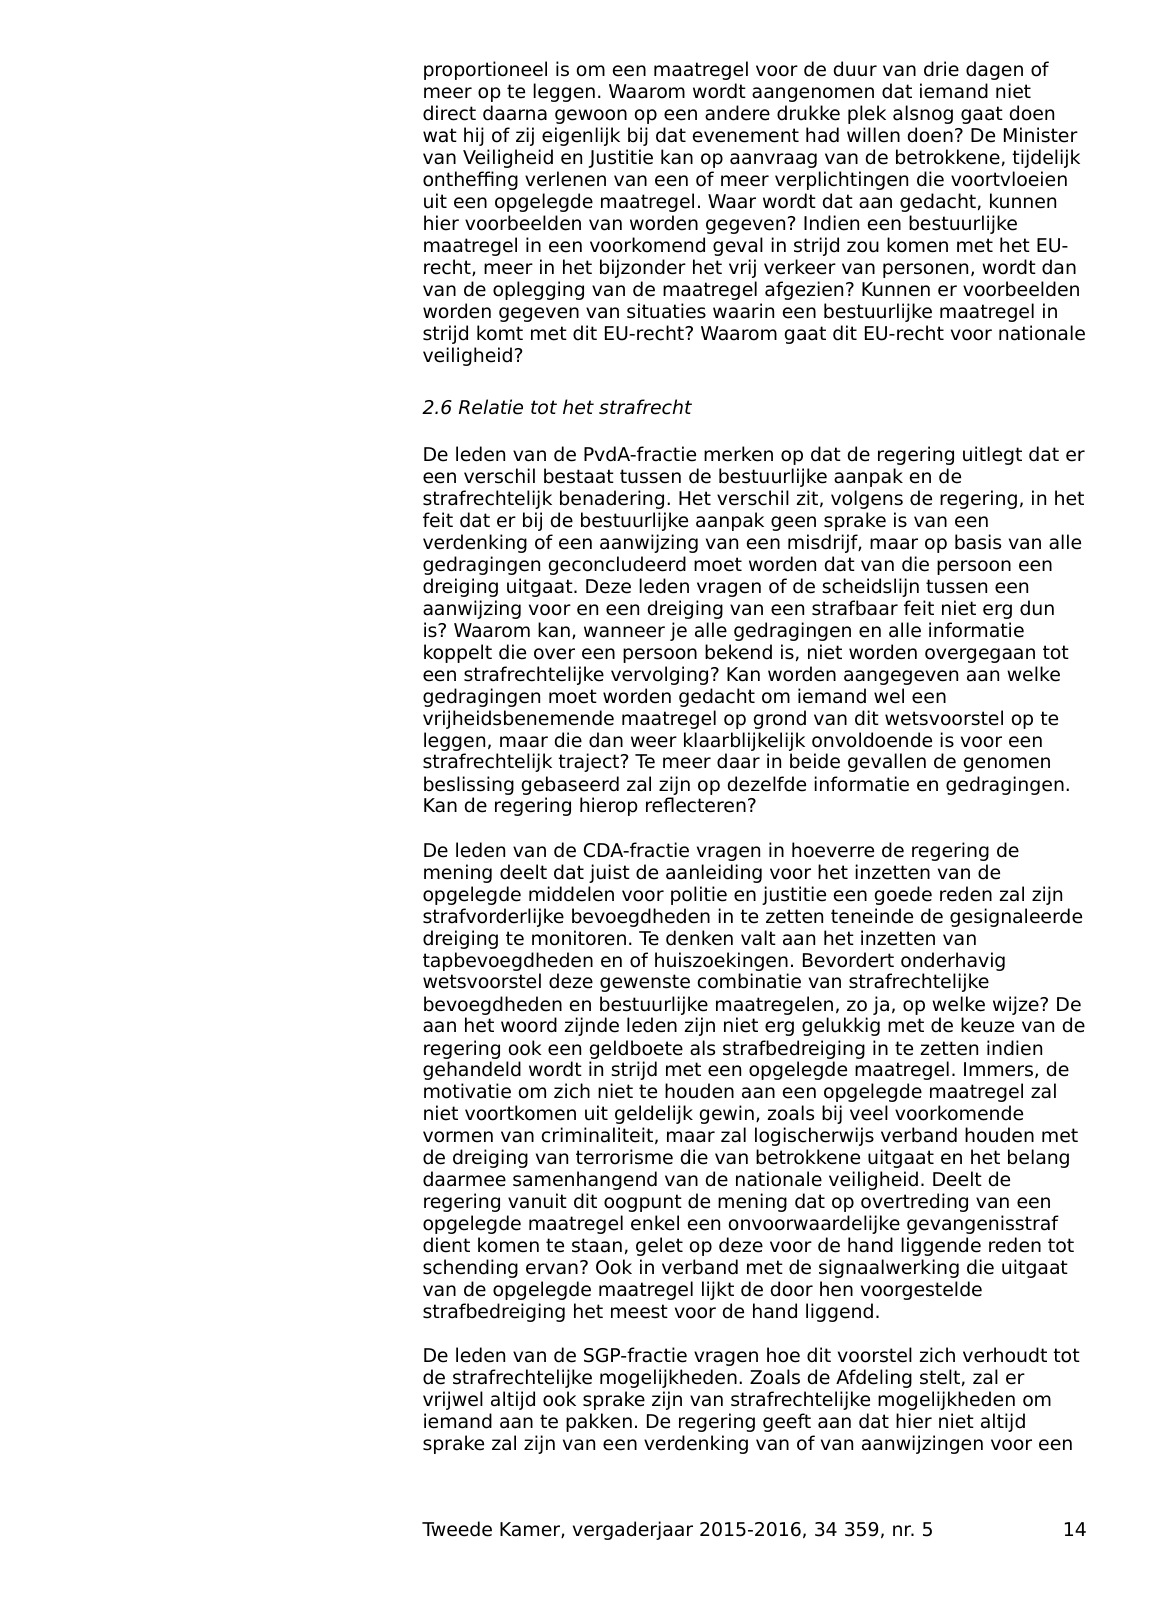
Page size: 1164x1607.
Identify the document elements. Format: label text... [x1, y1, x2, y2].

text De leden van de CDA-fractie vragen in hoeverre de regering de mening deelt dat juist de aanleiding voor het inzetten van de opgelegde middelen voor politie en justitie een goede reden zal zijn strafvorderlijke bevoegdheden in te zetten teneinde de gesignaleerde dreiging te monitoren. Te denken valt aan het inzetten van tapbevoegdheden en of huiszoekingen. Bevordert onderhavig wetsvoorstel deze gewenste combinatie van strafrechtelijke bevoegdheden en bestuurlijke maatregelen, zo ja, op welke wijze? De aan het woord zijnde leden zijn niet erg gelukkig met de keuze van de regering ook een geldboete als strafbedreiging in te zetten indien gehandeld wordt in strijd met een opgelegde maatregel. Immers, de motivatie om zich niet te houden aan een opgelegde maatregel zal niet voortkomen uit geldelijk gewin, zoals bij veel voorkomende vormen van criminaliteit, maar zal logischerwijs verband houden met de dreiging van terrorisme die van betrokkene uitgaat en het belang daarmee samenhangend van de nationale veiligheid. Deelt de regering vanuit dit oogpunt de mening dat op overtreding van een opgelegde maatregel enkel een onvoorwaardelijke gevangenisstraf dient komen te staan, gelet op deze voor de hand liggende reden tot schending ervan? Ook in verband met de signaalwerking die uitgaat van de opgelegde maatregel lijkt de door hen voorgestelde strafbedreiging het meest voor de hand liggend. [422, 839, 1087, 1323]
subtitle 2.6 Relatie tot het strafrecht [422, 397, 1087, 419]
text proportioneel is om een maatregel voor de duur van drie dagen of meer op te leggen. Waarom wordt aangenomen dat iemand niet direct daarna gewoon op een andere drukke plek alsnog gaat doen wat hij of zij eigenlijk bij dat evenement had willen doen? De Minister van Veiligheid en Justitie kan op aanvraag van de betrokkene, tijdelijk ontheffing verlenen van een of meer verplichtingen die voortvloeien uit een opgelegde maatregel. Waar wordt dat aan gedacht, kunnen hier voorbeelden van worden gegeven? Indien een bestuurlijke maatregel in een voorkomend geval in strijd zou komen met het EU-recht, meer in het bijzonder het vrij verkeer van personen, wordt dan van de oplegging van de maatregel afgezien? Kunnen er voorbeelden worden gegeven van situaties waarin een bestuurlijke maatregel in strijd komt met dit EU-recht? Waarom gaat dit EU-recht voor nationale veiligheid? [422, 59, 1087, 367]
text De leden van de SGP-fractie vragen hoe dit voorstel zich verhoudt tot de strafrechtelijke mogelijkheden. Zoals de Afdeling stelt, zal er vrijwel altijd ook sprake zijn van strafrechtelijke mogelijkheden om iemand aan te pakken. De regering geeft aan dat hier niet altijd sprake zal zijn van een verdenking van of van aanwijzingen voor een [422, 1345, 1087, 1455]
text De leden van de PvdA-fractie merken op dat de regering uitlegt dat er een verschil bestaat tussen de bestuurlijke aanpak en de strafrechtelijk benadering. Het verschil zit, volgens de regering, in het feit dat er bij de bestuurlijke aanpak geen sprake is van een verdenking of een aanwijzing van een misdrijf, maar op basis van alle gedragingen geconcludeerd moet worden dat van die persoon een dreiging uitgaat. Deze leden vragen of de scheidslijn tussen een aanwijzing voor en een dreiging van een strafbaar feit niet erg dun is? Waarom kan, wanneer je alle gedragingen en alle informatie koppelt die over een persoon bekend is, niet worden overgegaan tot een strafrechtelijke vervolging? Kan worden aangegeven aan welke gedragingen moet worden gedacht om iemand wel een vrijheidsbenemende maatregel op grond van dit wetsvoorstel op te leggen, maar die dan weer klaarblijkelijk onvoldoende is voor een strafrechtelijk traject? Te meer daar in beide gevallen de genomen beslissing gebaseerd zal zijn op dezelfde informatie en gedragingen. Kan de regering hierop reflecteren? [422, 444, 1087, 817]
